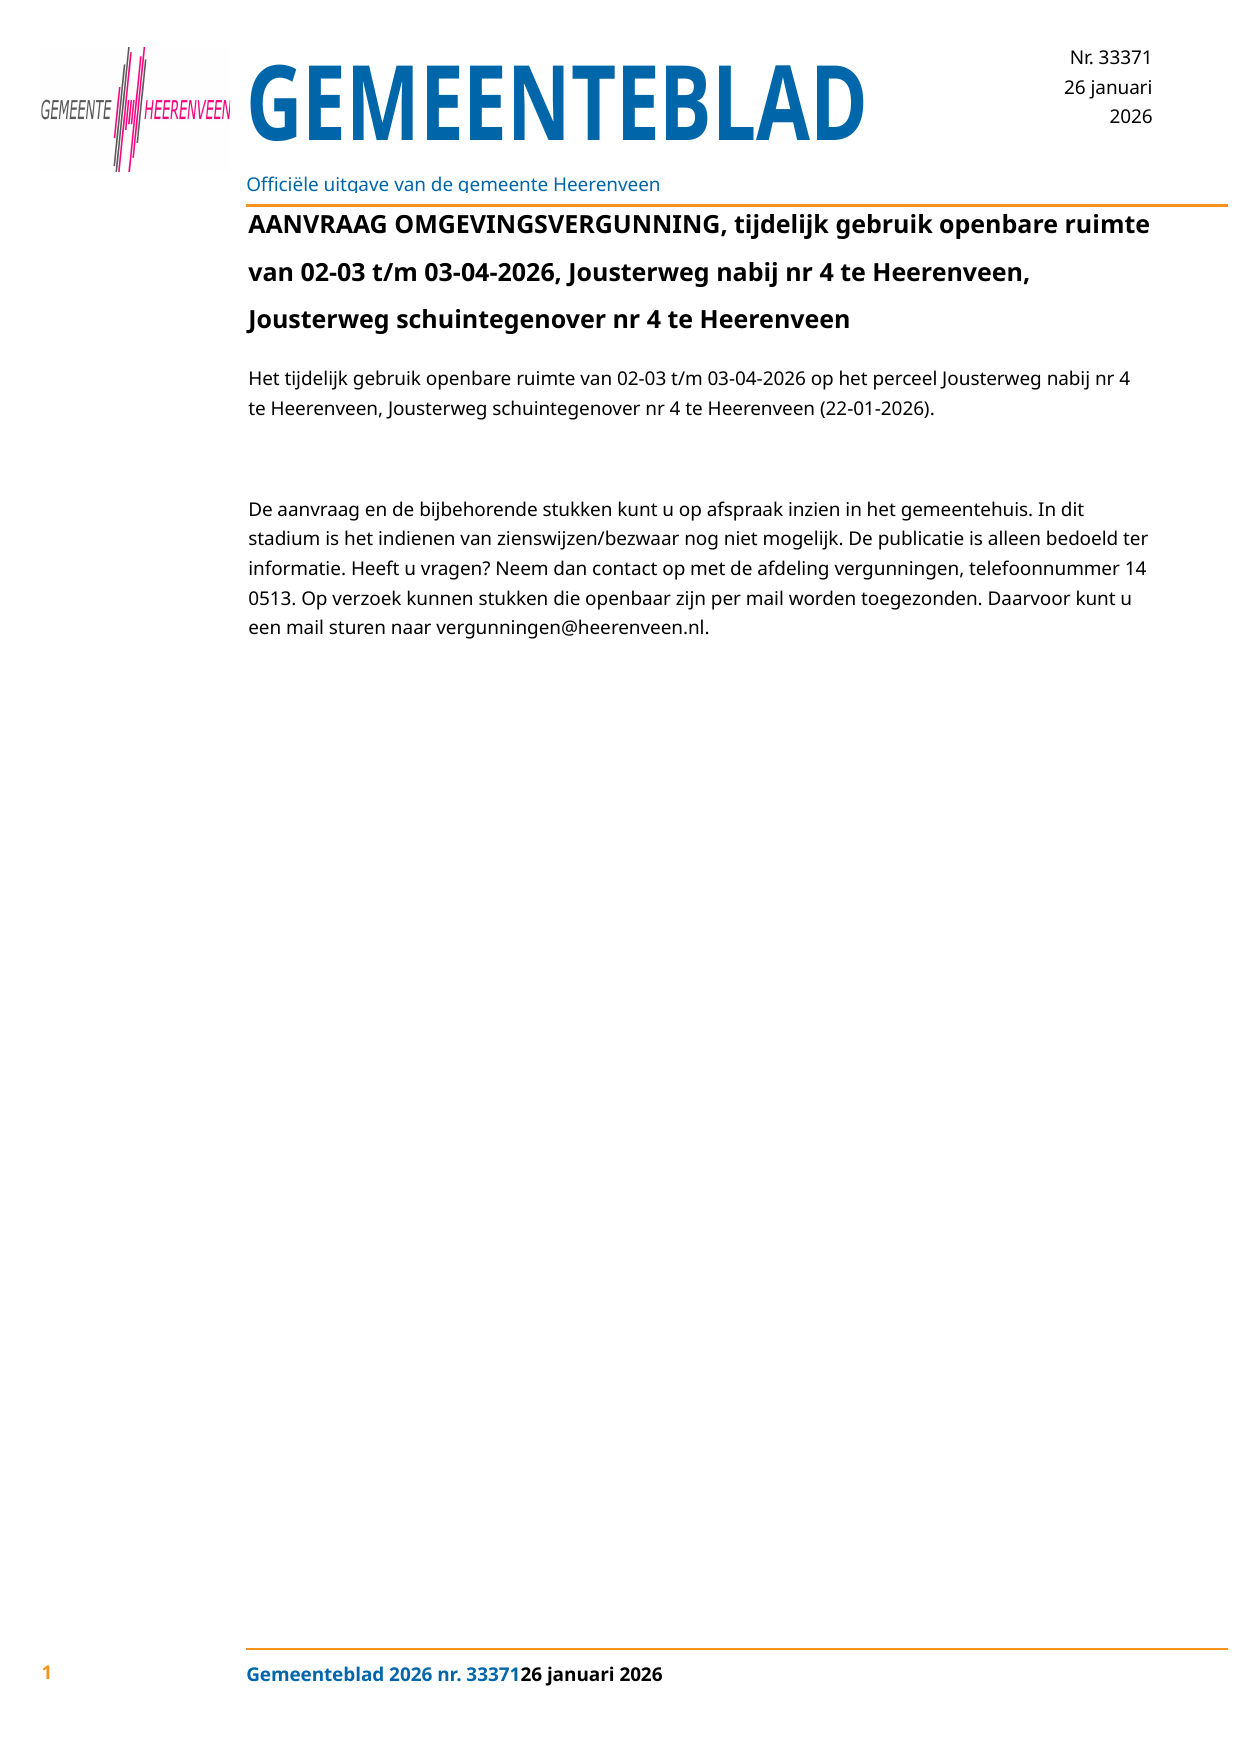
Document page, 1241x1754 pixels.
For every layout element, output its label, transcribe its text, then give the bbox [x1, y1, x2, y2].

text AANVRAAG OMGEVINGSVERGUNNING, tijdelijk gebruik openbare ruimte van 02-03 t/m 03-04-2026, Jousterweg nabij nr 4 te Heerenveen, Jousterweg schuintegenover nr 4 te Heerenveen [248, 207, 1152, 336]
text Het tijdelijk gebruik openbare ruimte van 02-03 t/m 03-04-2026 op het perceel Jousterweg nabij nr 4 te Heerenveen, Jousterweg schuintegenover nr 4 te Heerenveen (22-01-2026). [248, 366, 1152, 421]
picture [41, 47, 231, 172]
text De aanvraag en de bijbehorende stukken kunt u op afspraak inzien in het gemeentehuis. In dit stadium is het indienen van zienswijzen/bezwaar nog niet mogelijk. De publicatie is alleen bedoeld ter informatie. Heeft u vragen? Neem dan contact op met de afdeling vergunningen, telefoonnummer 14 0513. Op verzoek kunnen stukken die openbaar zijn per mail worden toegezonden. Daarvoor kunt u een mail sturen naar vergunningen@heerenveen.nl. [248, 496, 1152, 640]
